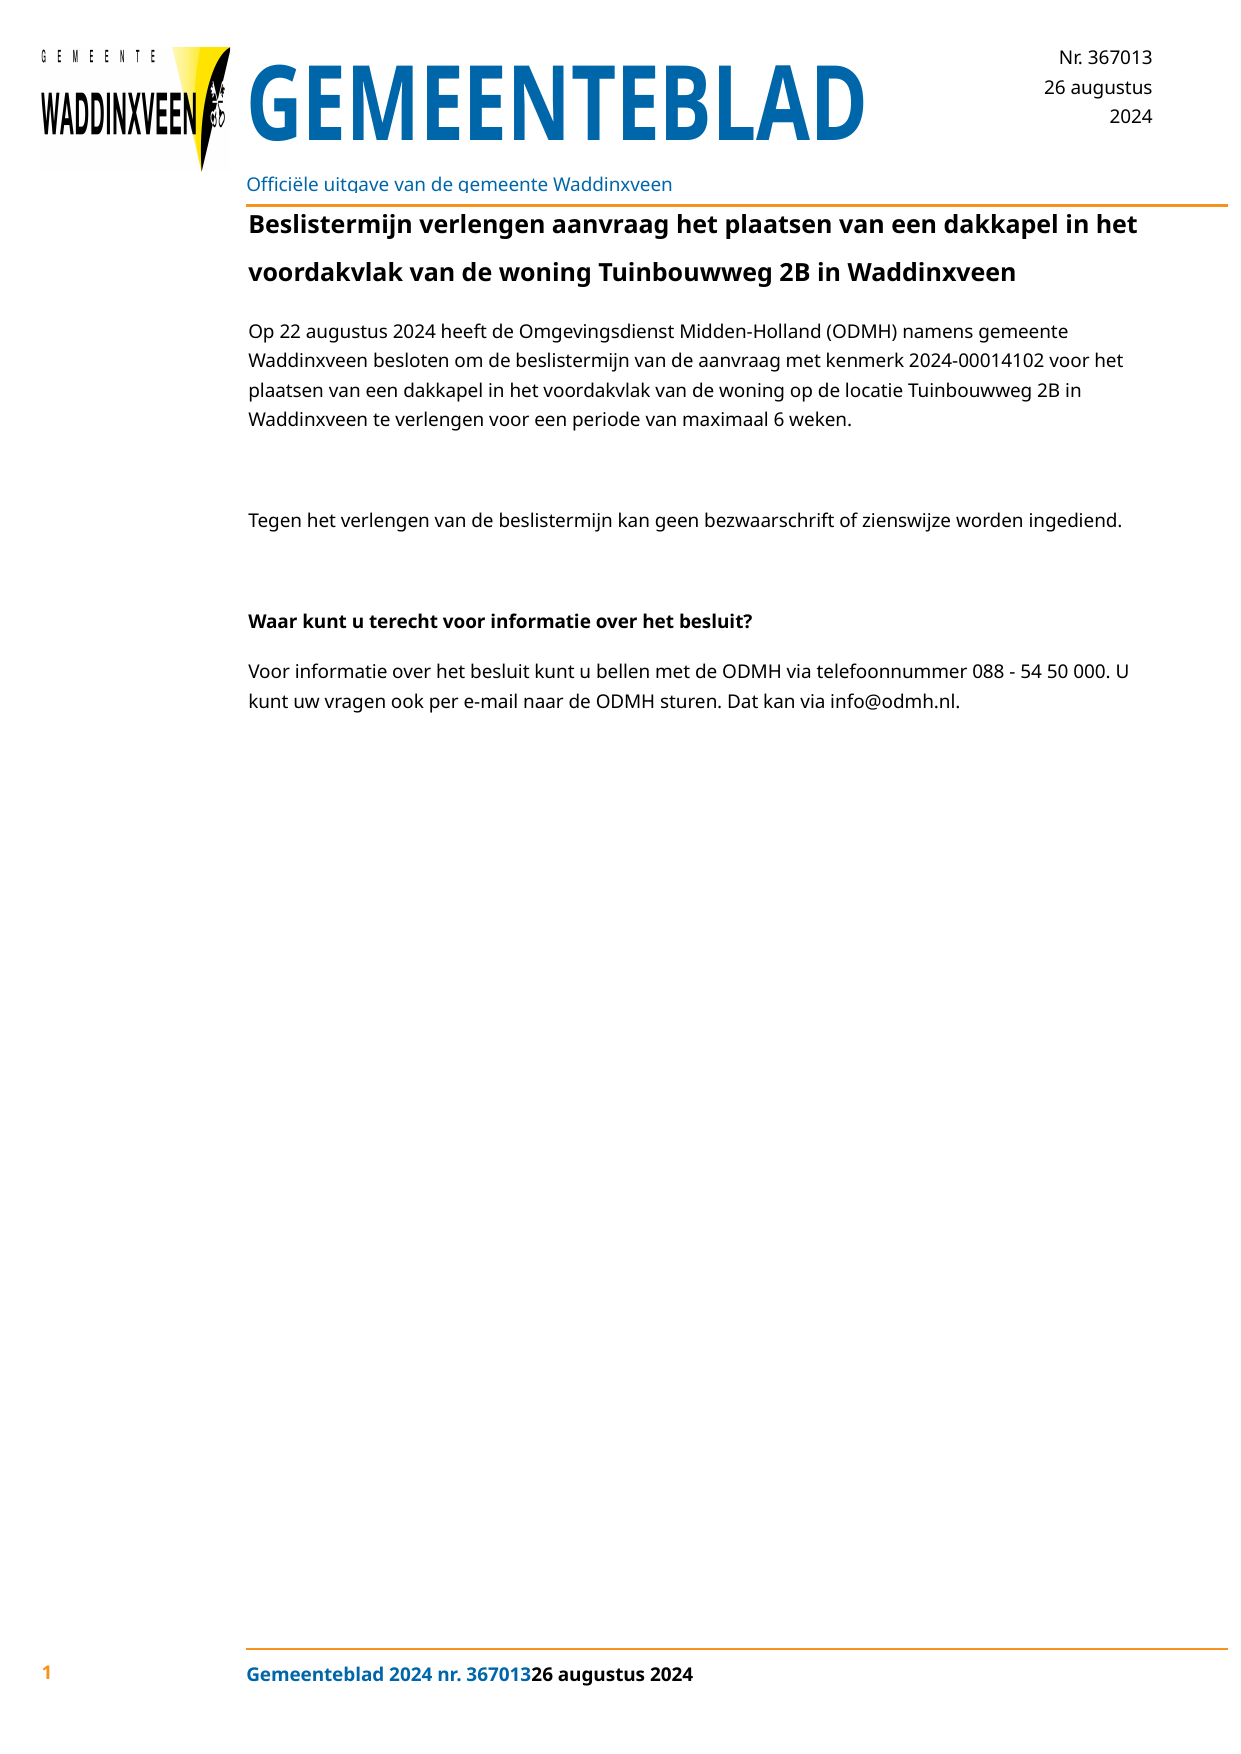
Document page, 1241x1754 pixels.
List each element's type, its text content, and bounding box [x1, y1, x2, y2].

text Tegen het verlengen van de beslistermijn kan geen bezwaarschrift of zienswijze worden ingediend. [248, 507, 1152, 533]
text Waar kunt u terecht voor informatie over het besluit? [248, 608, 1152, 634]
text Voor informatie over het besluit kunt u bellen met de ODMH via telefoonnummer 088 - 54 50 000. U kunt uw vragen ook per e-mail naar de ODMH sturen. Dat kan via info@odmh.nl. [248, 659, 1152, 714]
text Op 22 augustus 2024 heeft de Omgevingsdienst Midden-Holland (ODMH) namens gemeente Waddinxveen besloten om de beslistermijn van de aanvraag met kenmerk 2024-00014102 voor het plaatsen van een dakkapel in het voordakvlak van de woning op de locatie Tuinbouwweg 2B in Waddinxveen te verlengen voor een periode van maximaal 6 weken. [248, 318, 1152, 432]
picture [41, 47, 231, 172]
text Beslistermijn verlengen aanvraag het plaatsen van een dakkapel in het voordakvlak van de woning Tuinbouwweg 2B in Waddinxveen [248, 207, 1152, 288]
